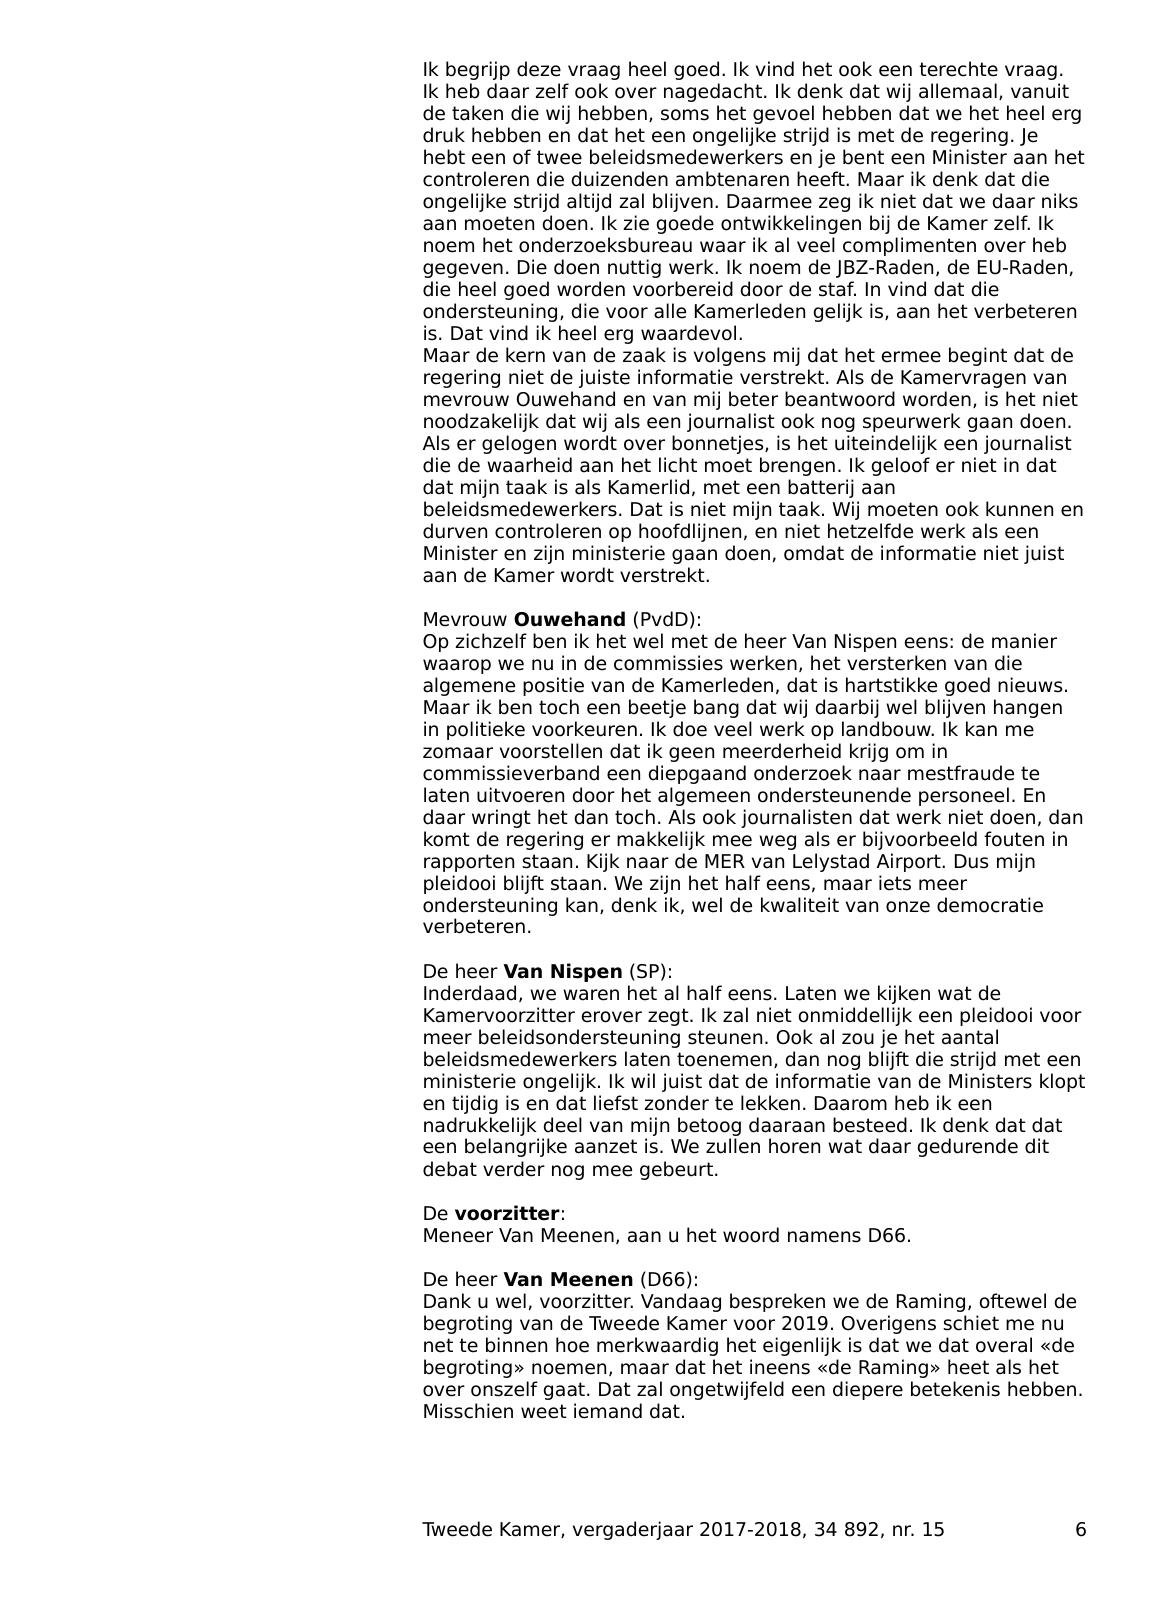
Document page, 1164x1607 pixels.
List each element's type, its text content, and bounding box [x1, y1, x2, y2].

text Op zichzelf ben ik het wel met de heer Van Nispen eens: de manier waarop we nu in de commissies werken, het versterken van die algemene positie van de Kamerleden, dat is hartstikke goed nieuws. Maar ik ben toch een beetje bang dat wij daarbij wel blijven hangen in politieke voorkeuren. Ik doe veel werk op landbouw. Ik kan me zomaar voorstellen dat ik geen meerderheid krijg om in commissieverband een diepgaand onderzoek naar mestfraude te laten uitvoeren door het algemeen ondersteunende personeel. En daar wringt het dan toch. Als ook journalisten dat werk niet doen, dan komt de regering er makkelijk mee weg als er bijvoorbeeld fouten in rapporten staan. Kijk naar de MER van Lelystad Airport. Dus mijn pleidooi blijft staan. We zijn het half eens, maar iets meer ondersteuning kan, denk ik, wel de kwaliteit van onze democratie verbeteren. [422, 631, 1087, 938]
text Ik begrijp deze vraag heel goed. Ik vind het ook een terechte vraag. Ik heb daar zelf ook over nagedacht. Ik denk dat wij allemaal, vanuit de taken die wij hebben, soms het gevoel hebben dat we het heel erg druk hebben en dat het een ongelijke strijd is met de regering. Je hebt een of twee beleidsmedewerkers en je bent een Minister aan het controleren die duizenden ambtenaren heeft. Maar ik denk dat die ongelijke strijd altijd zal blijven. Daarmee zeg ik niet dat we daar niks aan moeten doen. Ik zie goede ontwikkelingen bij de Kamer zelf. Ik noem het onderzoeksbureau waar ik al veel complimenten over heb gegeven. Die doen nuttig werk. Ik noem de JBZ-Raden, de EU-Raden, die heel goed worden voorbereid door de staf. In vind dat die ondersteuning, die voor alle Kamerleden gelijk is, aan het verbeteren is. Dat vind ik heel erg waardevol. [422, 59, 1087, 345]
text Maar de kern van de zaak is volgens mij dat het ermee begint dat de regering niet de juiste informatie verstrekt. Als de Kamervragen van mevrouw Ouwehand en van mij beter beantwoord worden, is het niet noodzakelijk dat wij als een journalist ook nog speurwerk gaan doen. Als er gelogen wordt over bonnetjes, is het uiteindelijk een journalist die de waarheid aan het licht moet brengen. Ik geloof er niet in dat dat mijn taak is als Kamerlid, met een batterij aan beleidsmedewerkers. Dat is niet mijn taak. Wij moeten ook kunnen en durven controleren op hoofdlijnen, en niet hetzelfde werk als een Minister en zijn ministerie gaan doen, omdat de informatie niet juist aan de Kamer wordt verstrekt. [422, 345, 1087, 587]
text Meneer Van Meenen, aan u het woord namens D66. [422, 1224, 1087, 1247]
text De heer Van Nispen (SP): [422, 961, 1087, 983]
text De heer Van Meenen (D66): [422, 1269, 1087, 1291]
text Mevrouw Ouwehand (PvdD): [422, 609, 1087, 631]
text Inderdaad, we waren het al half eens. Laten we kijken wat de Kamervoorzitter erover zegt. Ik zal niet onmiddellijk een pleidooi voor meer beleidsondersteuning steunen. Ook al zou je het aantal beleidsmedewerkers laten toenemen, dan nog blijft die strijd met een ministerie ongelijk. Ik wil juist dat de informatie van de Ministers klopt en tijdig is en dat liefst zonder te lekken. Daarom heb ik een nadrukkelijk deel van mijn betoog daaraan besteed. Ik denk dat dat een belangrijke aanzet is. We zullen horen wat daar gedurende dit debat verder nog mee gebeurt. [422, 983, 1087, 1180]
text Dank u wel, voorzitter. Vandaag bespreken we de Raming, oftewel de begroting van de Tweede Kamer voor 2019. Overigens schiet me nu net te binnen hoe merkwaardig het eigenlijk is dat we dat overal «de begroting» noemen, maar dat het ineens «de Raming» heet als het over onszelf gaat. Dat zal ongetwijfeld een diepere betekenis hebben. Misschien weet iemand dat. [422, 1291, 1087, 1423]
text De voorzitter: [422, 1203, 1087, 1224]
